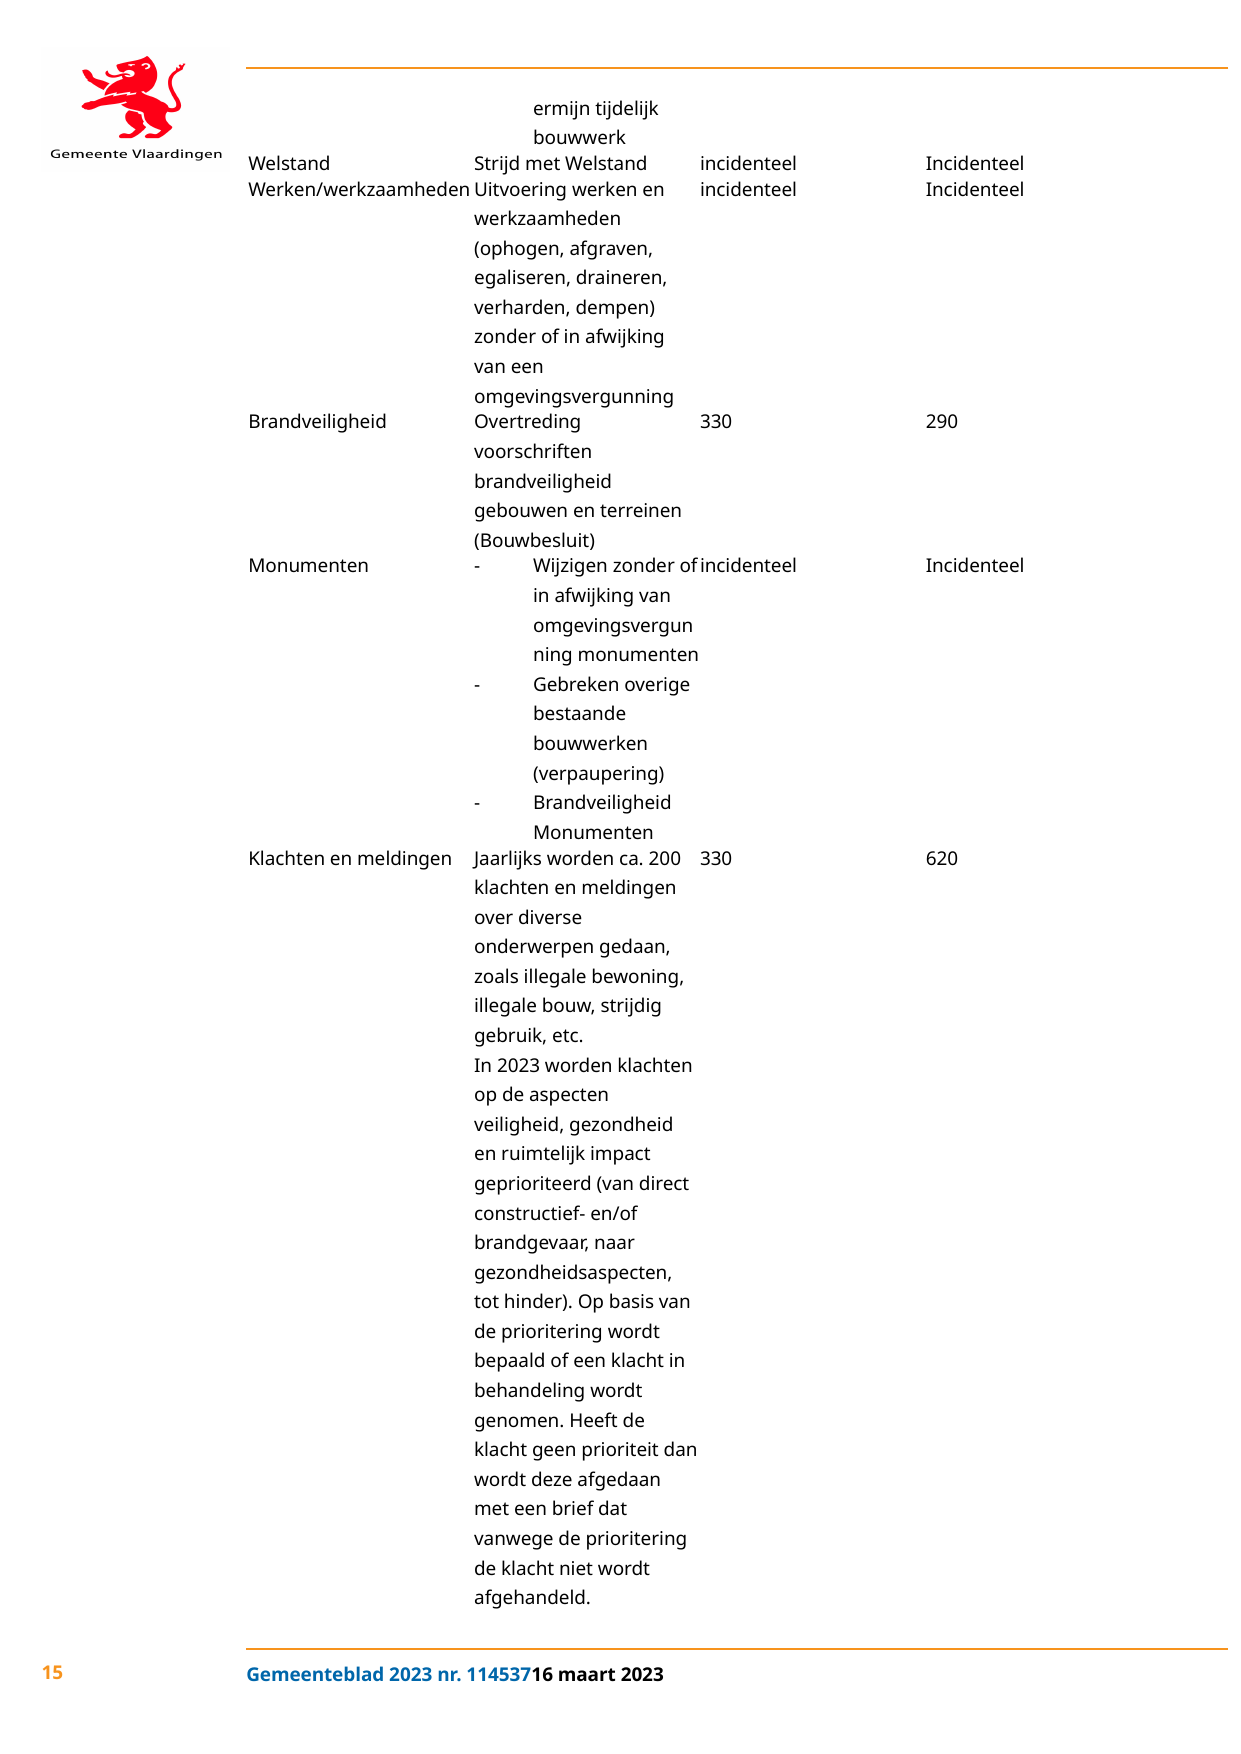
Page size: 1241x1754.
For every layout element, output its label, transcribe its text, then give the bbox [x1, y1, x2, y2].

table_cell [700, 95, 926, 150]
table_cell 290 [926, 409, 1152, 553]
table_cell 330 [700, 409, 926, 553]
table_cell Overtreding voorschriften brandveiligheid gebouwen en terreinen (Bouwbesluit) [474, 409, 700, 553]
table_cell incidenteel [700, 150, 926, 176]
table_cell Klachten en meldingen [248, 845, 474, 1610]
table_cell [248, 95, 474, 150]
table_cell Strijd met Welstand [474, 150, 700, 176]
table_cell 330 [700, 845, 926, 1610]
table_cell Wijzigen zonder of in afwijking van omgevingsvergunning monumenten Gebreken overige bestaande bouwwerken (verpaupering) Brandveiligheid Monumenten [474, 553, 700, 845]
table_cell incidenteel [700, 176, 926, 409]
table_cell ermijn tijdelijk bouwwerk [474, 95, 700, 150]
table_cell [926, 95, 1152, 150]
table_cell incidenteel [700, 553, 926, 845]
table_cell 620 [926, 845, 1152, 1610]
table_cell Monumenten [248, 553, 474, 845]
table_cell Werken/werkzaamheden [248, 176, 474, 409]
table_cell Incidenteel [926, 176, 1152, 409]
table_cell Uitvoering werken en werkzaamheden (ophogen, afgraven, egaliseren, draineren, verharden, dempen) zonder of in afwijking van een omgevingsvergunning [474, 176, 700, 409]
table_cell Welstand [248, 150, 474, 176]
table_cell Incidenteel [926, 150, 1152, 176]
picture [41, 47, 231, 172]
table_cell Incidenteel [926, 553, 1152, 845]
table_cell Brandveiligheid [248, 409, 474, 553]
table_cell Jaarlijks worden ca. 200 klachten en meldingen over diverse onderwerpen gedaan, zoals illegale bewoning, illegale bouw, strijdig gebruik, etc. In 2023 worden klachten op de aspecten veiligheid, gezondheid en ruimtelijk impact geprioriteerd (van direct constructief- en/of brandgevaar, naar gezondheidsaspecten, tot hinder). Op basis van de prioritering wordt bepaald of een klacht in behandeling wordt genomen. Heeft de klacht geen prioriteit dan wordt deze afgedaan met een brief dat vanwege de prioritering de klacht niet wordt afgehandeld. [474, 845, 700, 1610]
